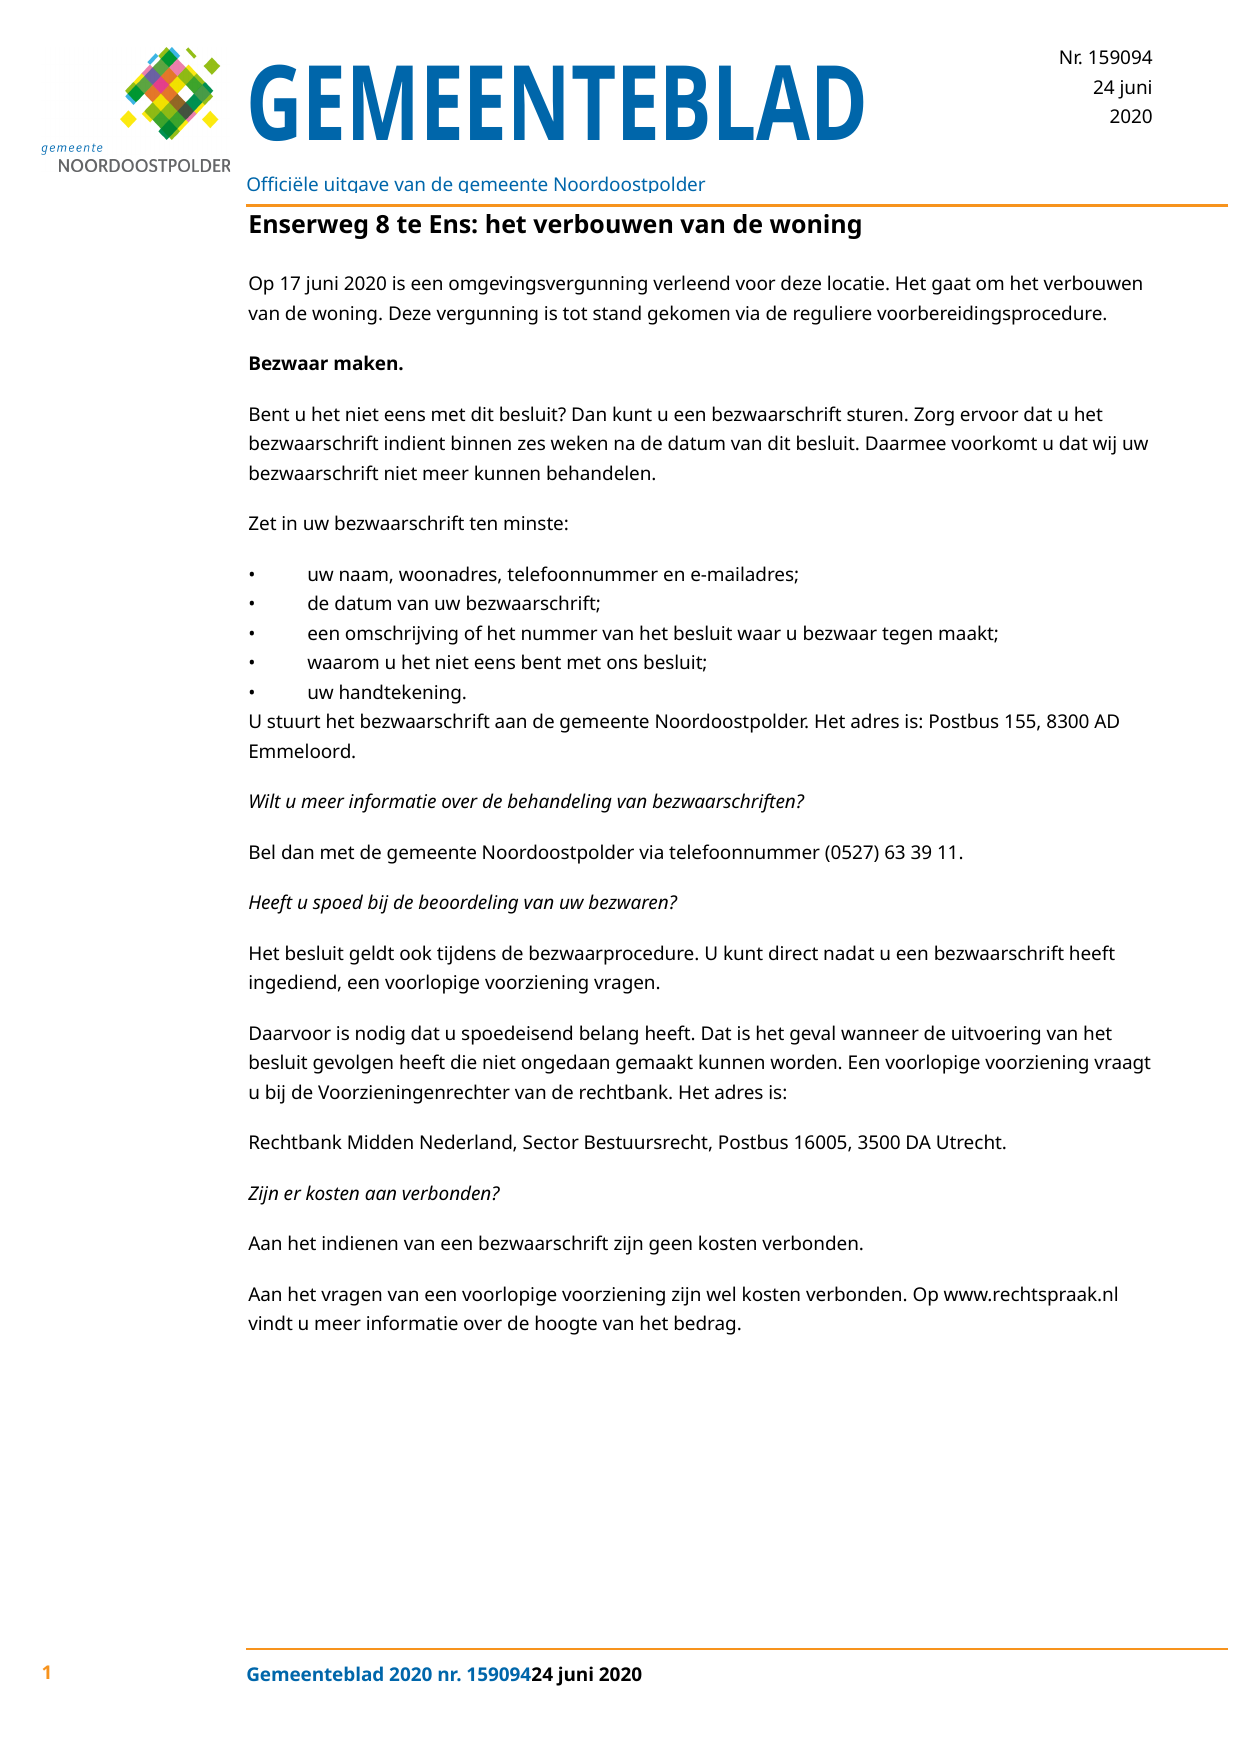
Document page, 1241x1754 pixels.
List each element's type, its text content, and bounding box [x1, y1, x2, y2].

text Daarvoor is nodig dat u spoedeisend belang heeft. Dat is het geval wanneer de uitvoering van het besluit gevolgen heeft die niet ongedaan gemaakt kunnen worden. Een voorlopige voorziening vraagt u bij de Voorzieningenrechter van de rechtbank. Het adres is: [248, 1020, 1152, 1105]
picture [41, 47, 231, 172]
text Wilt u meer informatie over de behandeling van bezwaarschriften? [248, 789, 1152, 814]
list waarom u het niet eens bent met ons besluit; [248, 649, 1152, 675]
list de datum van uw bezwaarschrift; [248, 590, 1152, 616]
text Zet in uw bezwaarschrift ten minste: [248, 510, 1152, 536]
text Het besluit geldt ook tijdens de bezwaarprocedure. U kunt direct nadat u een bezwaarschrift heeft ingediend, een voorlopige voorziening vragen. [248, 940, 1152, 995]
text Aan het indienen van een bezwaarschrift zijn geen kosten verbonden. [248, 1230, 1152, 1256]
text Rechtbank Midden Nederland, Sector Bestuursrecht, Postbus 16005, 3500 DA Utrecht. [248, 1129, 1152, 1155]
text Aan het vragen van een voorlopige voorziening zijn wel kosten verbonden. Op www.rechtspraak.nl vindt u meer informatie over de hoogte van het bedrag. [248, 1281, 1152, 1336]
text Enserweg 8 te Ens: het verbouwen van de woning [248, 207, 1152, 241]
list uw naam, woonadres, telefoonnummer en e-mailadres; [248, 561, 1152, 586]
text Heeft u spoed bij de beoordeling van uw bezwaren? [248, 889, 1152, 915]
list een omschrijving of het nummer van het besluit waar u bezwaar tegen maakt; [248, 620, 1152, 646]
text Bel dan met de gemeente Noordoostpolder via telefoonnummer (0527) 63 39 11. [248, 839, 1152, 865]
text Bent u het niet eens met dit besluit? Dan kunt u een bezwaarschrift sturen. Zorg ervoor dat u het bezwaarschrift indient binnen zes weken na de datum van dit besluit. Daarmee voorkomt u dat wij uw bezwaarschrift niet meer kunnen behandelen. [248, 401, 1152, 486]
text Zijn er kosten aan verbonden? [248, 1180, 1152, 1206]
text Op 17 juni 2020 is een omgevingsvergunning verleend voor deze locatie. Het gaat om het verbouwen van de woning. Deze vergunning is tot stand gekomen via de reguliere voorbereidingsprocedure. [248, 270, 1152, 326]
text U stuurt het bezwaarschrift aan de gemeente Noordoostpolder. Het adres is: Postbus 155, 8300 AD Emmeloord. [248, 709, 1152, 764]
list uw handtekening. [248, 679, 1152, 705]
text Bezwaar maken. [248, 350, 1152, 376]
